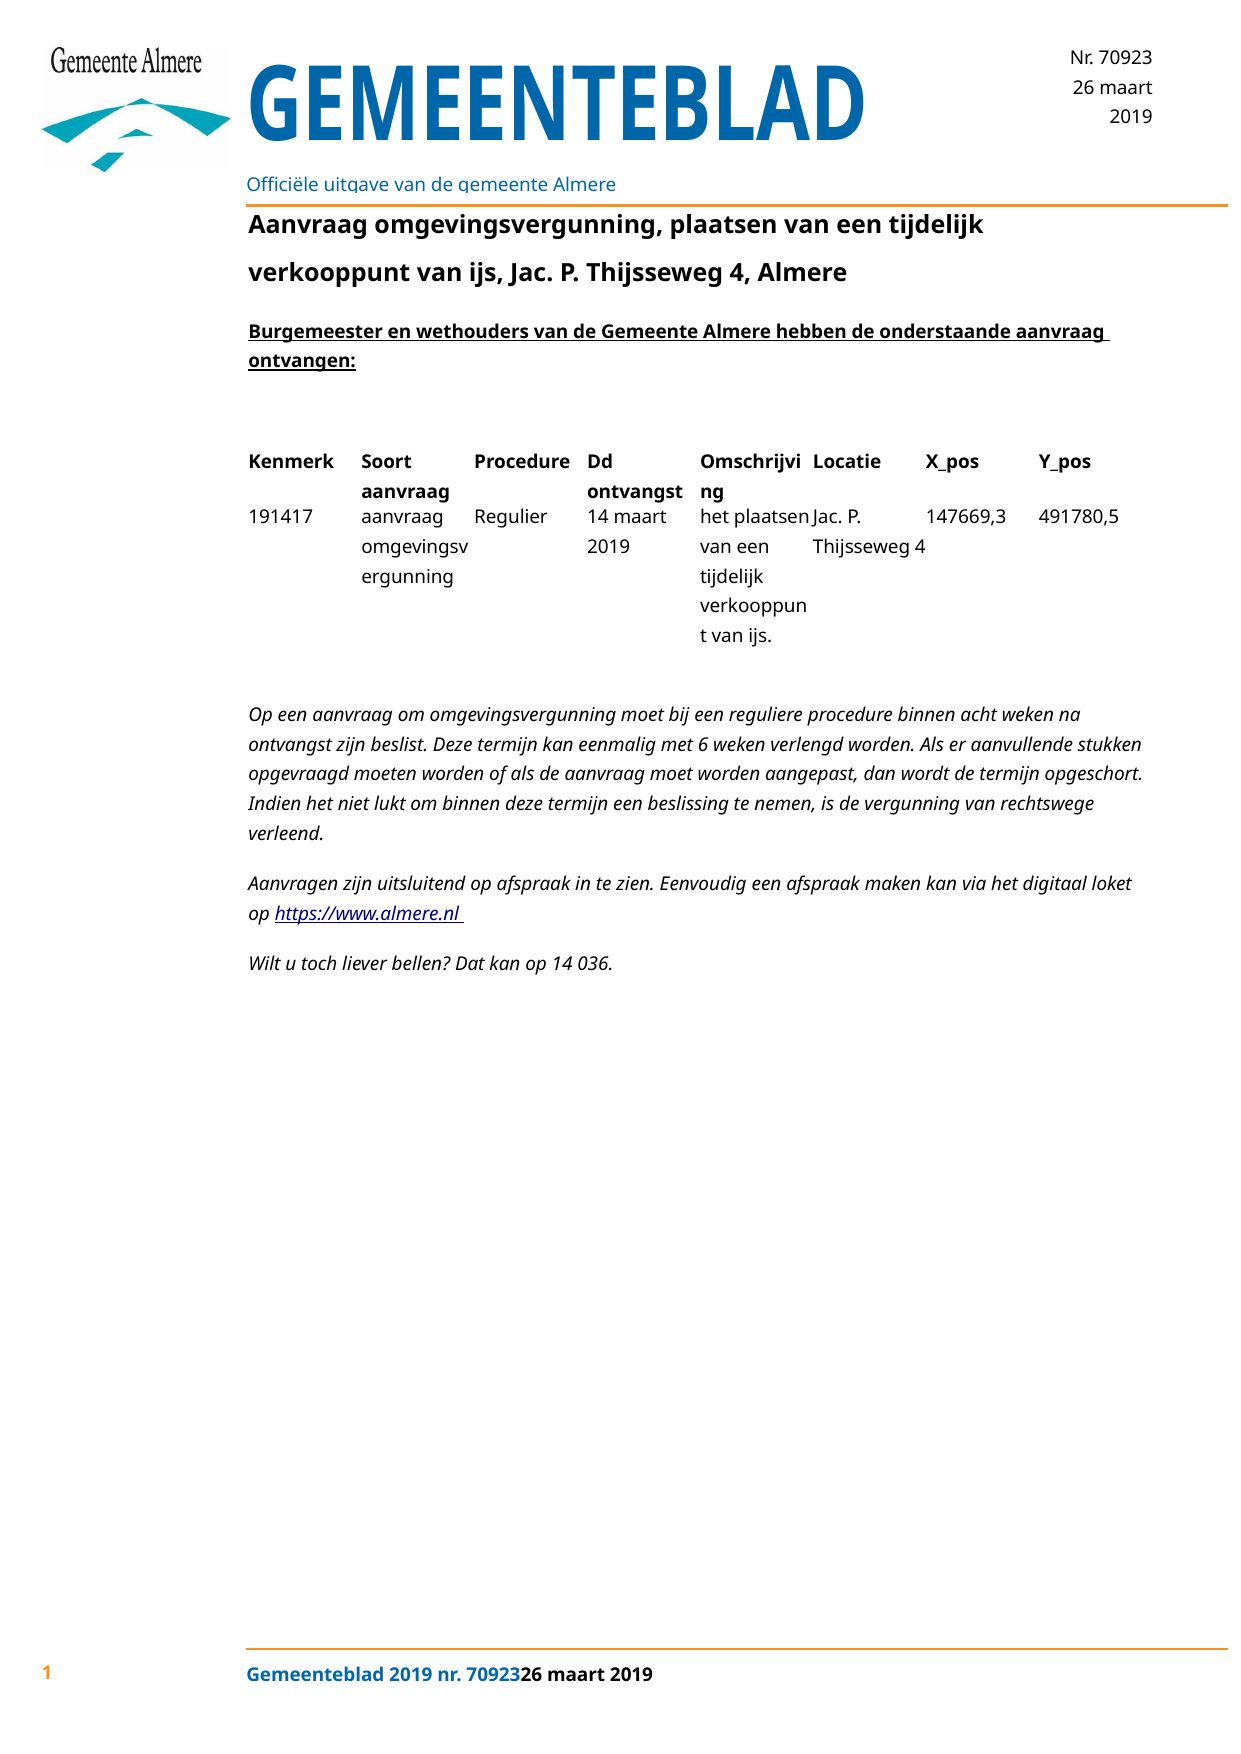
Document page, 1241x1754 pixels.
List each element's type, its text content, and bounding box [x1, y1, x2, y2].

text Burgemeester en wethouders van de Gemeente Almere hebben de onderstaande aanvraag ontvangen: [248, 318, 1152, 373]
text Aanvragen zijn uitsluitend op afspraak in te zien. Eenvoudig een afspraak maken kan via het digitaal loket op https://www.almere.nl [248, 870, 1152, 926]
table_header Procedure [474, 449, 587, 504]
table_header Omschrijving [700, 449, 813, 504]
text Op een aanvraag om omgevingsvergunning moet bij een reguliere procedure binnen acht weken na ontvangst zijn beslist. Deze termijn kan eenmalig met 6 weken verlengd worden. Als er aanvullende stukken opgevraagd moeten worden of als de aanvraag moet worden aangepast, dan wordt de termijn opgeschort. Indien het niet lukt om binnen deze termijn een beslissing te nemen, is de vergunning van rechtswege verleend. [248, 701, 1152, 846]
table_cell Jac. P. Thijsseweg 4 [813, 504, 926, 648]
table_cell 491780,5 [1039, 504, 1152, 648]
table_header Y_pos [1039, 449, 1152, 504]
text Wilt u toch liever bellen? Dat kan op 14 036. [248, 950, 1152, 976]
table_header Locatie [813, 449, 926, 504]
table_header Soort aanvraag [361, 449, 474, 504]
text Aanvraag omgevingsvergunning, plaatsen van een tijdelijk verkooppunt van ijs, Jac. P. Thijsseweg 4, Almere [248, 207, 1152, 288]
table_header Kenmerk [248, 449, 361, 504]
table_cell Regulier [474, 504, 587, 648]
table_cell 147669,3 [926, 504, 1038, 648]
table_header Dd ontvangst [587, 449, 700, 504]
table_cell het plaatsen van een tijdelijk verkooppunt van ijs. [700, 504, 813, 648]
table_header X_pos [926, 449, 1038, 504]
picture [41, 47, 231, 172]
table_cell aanvraag omgevingsvergunning [361, 504, 474, 648]
table_cell 14 maart 2019 [587, 504, 700, 648]
table_cell 191417 [248, 504, 361, 648]
